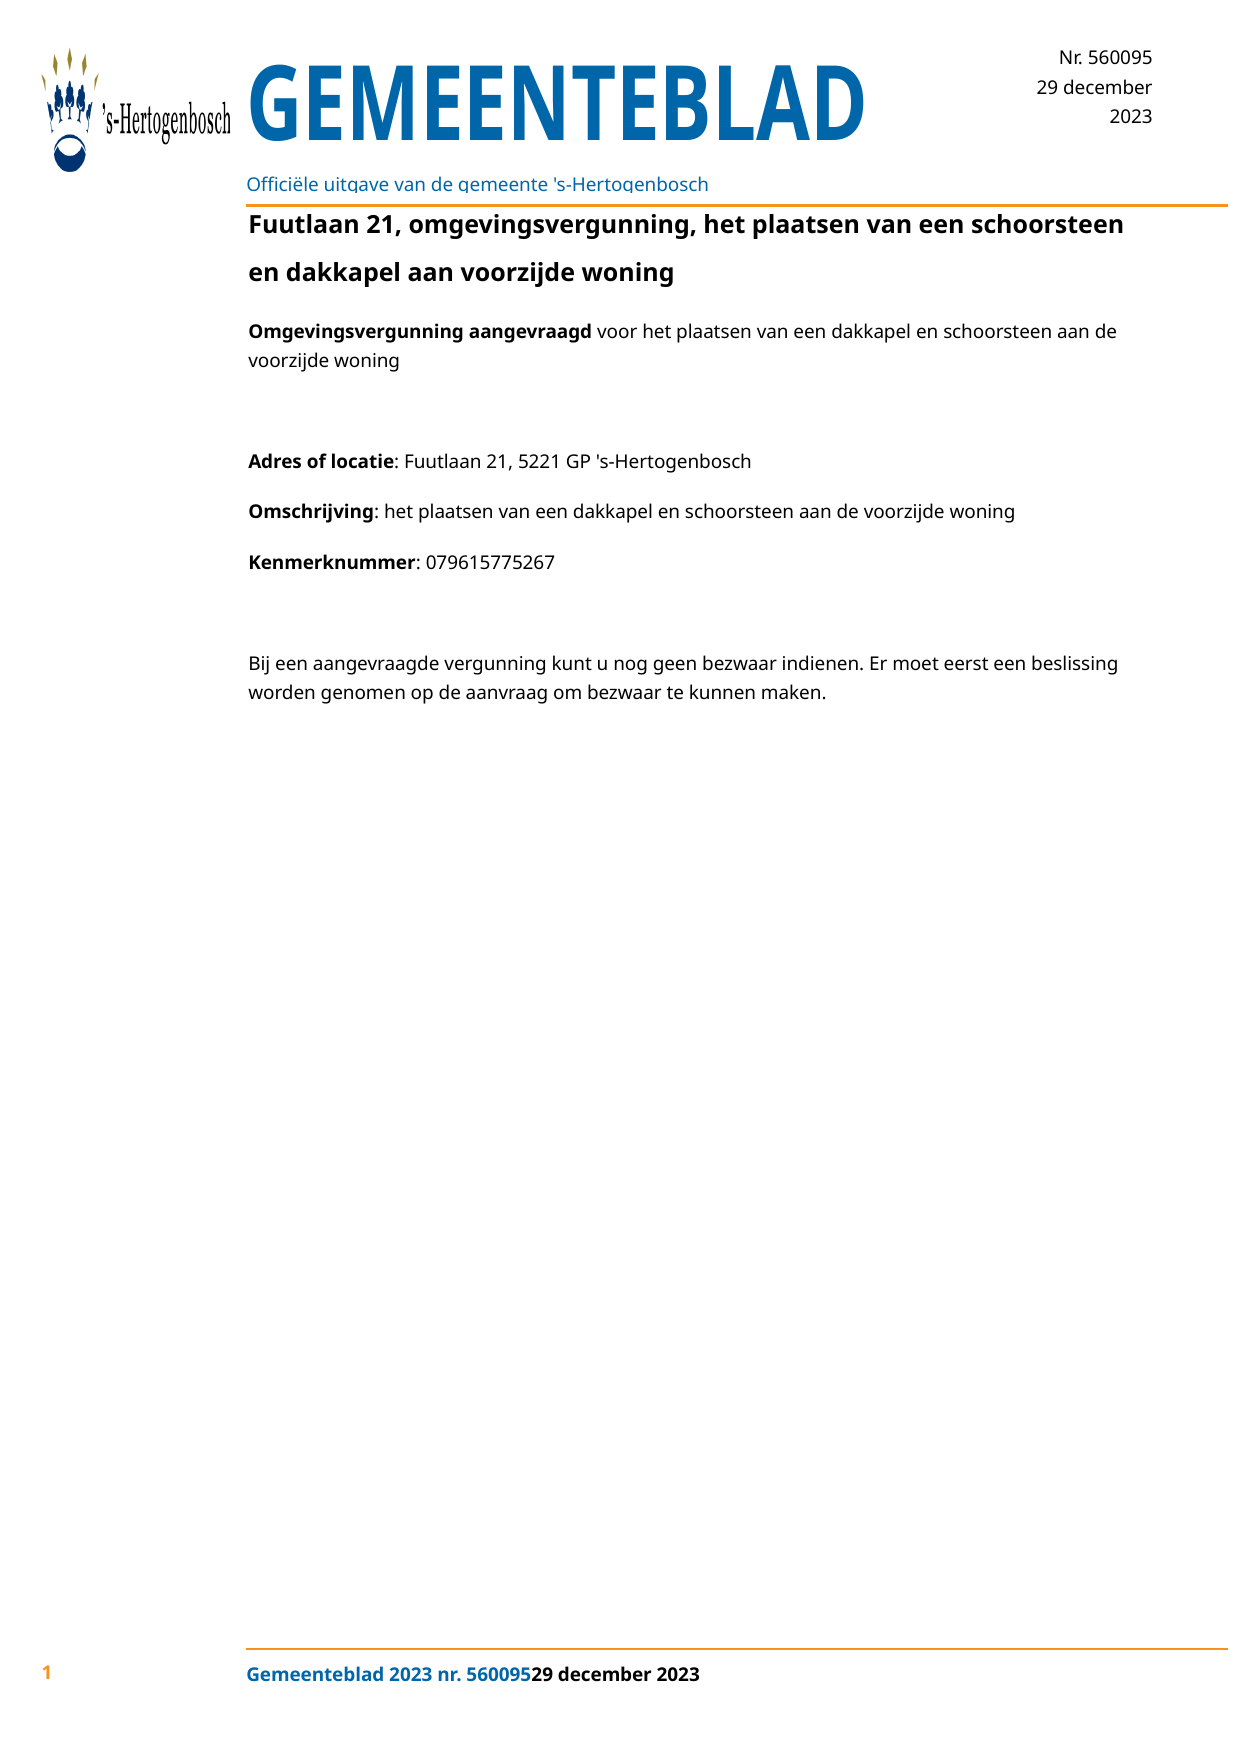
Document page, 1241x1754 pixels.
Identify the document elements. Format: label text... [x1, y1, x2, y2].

text Omschrijving: het plaatsen van een dakkapel en schoorsteen aan de voorzijde woning [248, 499, 1152, 524]
text Kenmerknummer: 079615775267 [248, 549, 1152, 575]
text Omgevingsvergunning aangevraagd voor het plaatsen van een dakkapel en schoorsteen aan de voorzijde woning [248, 318, 1152, 373]
picture [41, 47, 231, 172]
text Fuutlaan 21, omgevingsvergunning, het plaatsen van een schoorsteen en dakkapel aan voorzijde woning [248, 207, 1152, 288]
text Adres of locatie: Fuutlaan 21, 5221 GP 's-Hertogenbosch [248, 448, 1152, 474]
text Bij een aangevraagde vergunning kunt u nog geen bezwaar indienen. Er moet eerst een beslissing worden genomen op de aanvraag om bezwaar te kunnen maken. [248, 650, 1152, 705]
